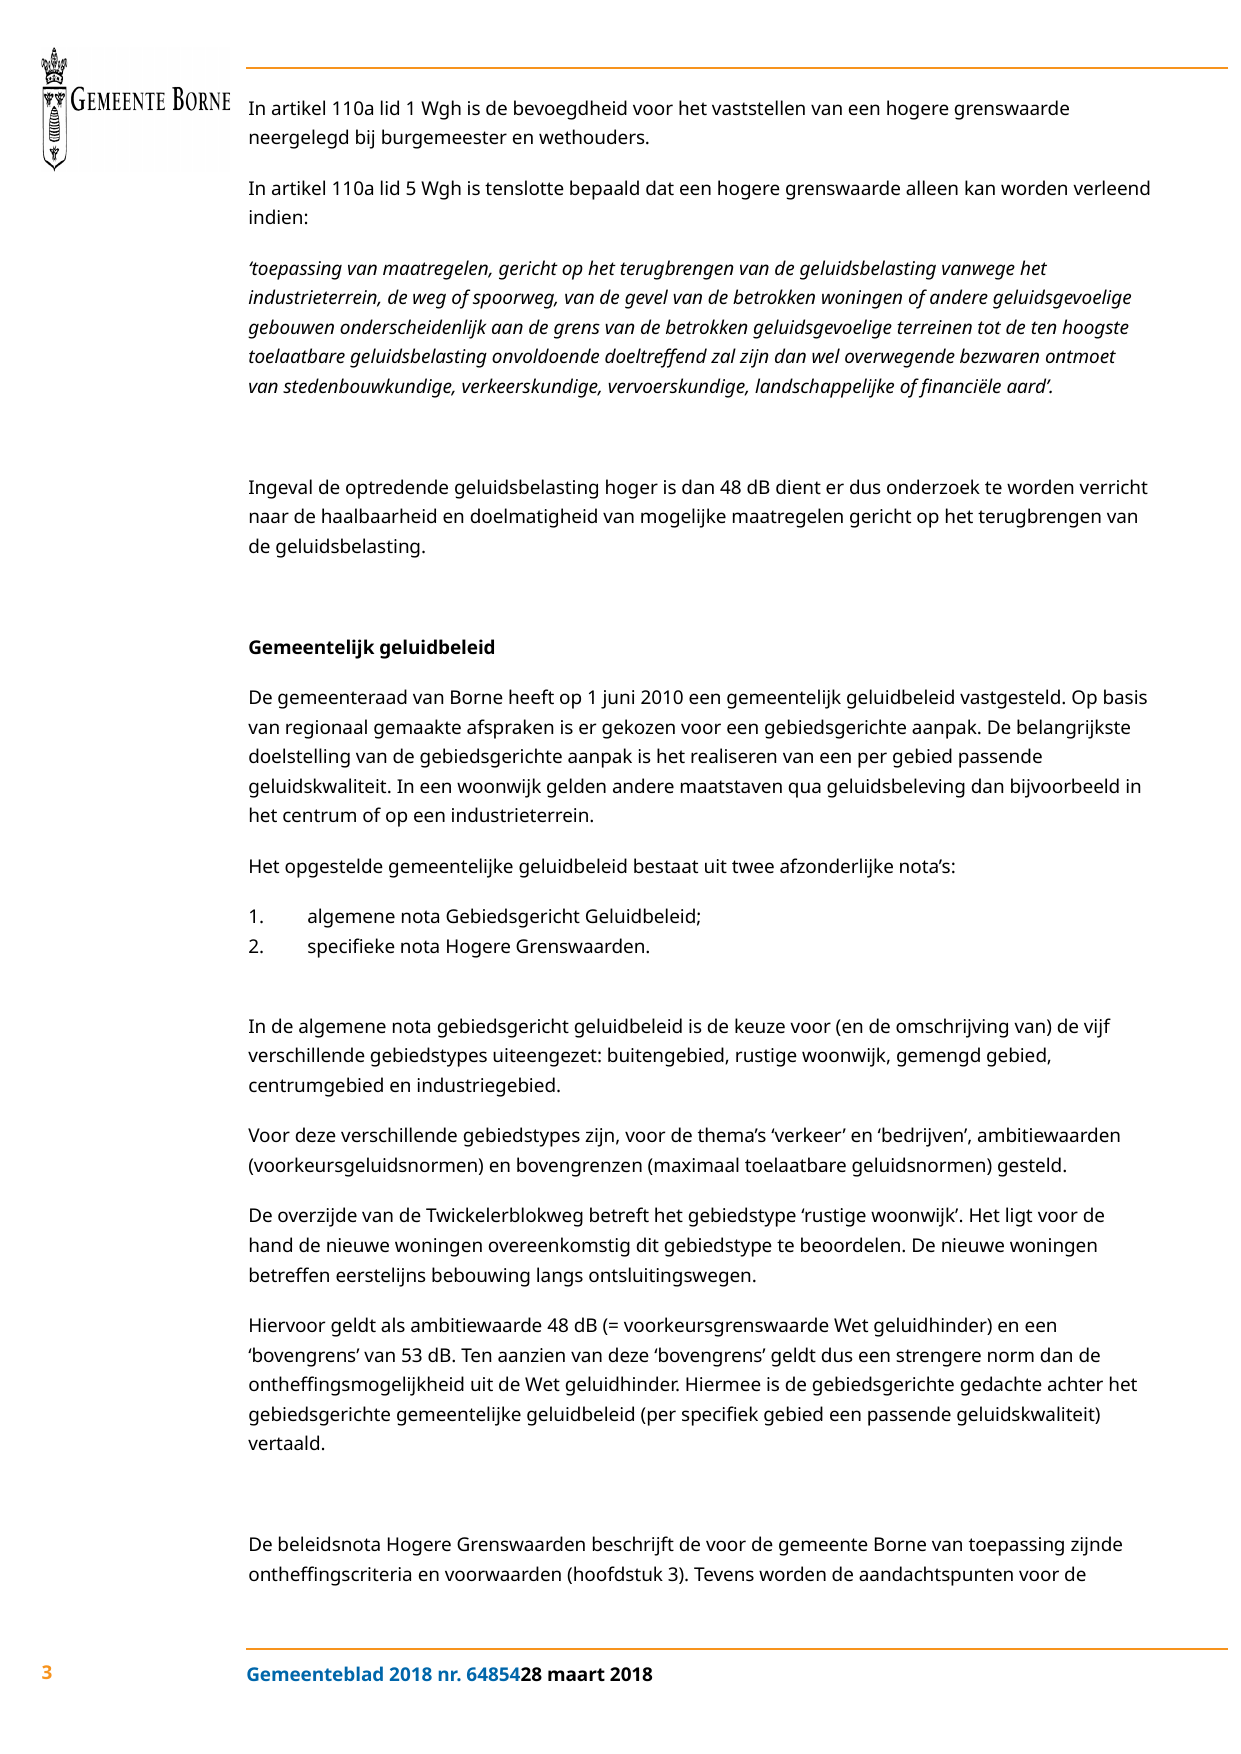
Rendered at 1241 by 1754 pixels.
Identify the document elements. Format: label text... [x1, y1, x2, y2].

text Voor deze verschillende gebiedstypes zijn, voor de thema’s ‘verkeer’ en ‘bedrijven’, ambitiewaarden (voorkeursgeluidsnormen) en bovengrenzen (maximaal toelaatbare geluidsnormen) gesteld. [248, 1123, 1152, 1178]
list algemene nota Gebiedsgericht Geluidbeleid; [248, 903, 1152, 929]
text De overzijde van de Twickelerblokweg betreft het gebiedstype ‘rustige woonwijk’. Het ligt voor de hand de nieuwe woningen overeenkomstig dit gebiedstype te beoordelen. De nieuwe woningen betreffen eerstelijns bebouwing langs ontsluitingswegen. [248, 1203, 1152, 1288]
text Het opgestelde gemeentelijke geluidbeleid bestaat uit twee afzonderlijke nota’s: [248, 853, 1152, 879]
text Hiervoor geldt als ambitiewaarde 48 dB (= voorkeursgrenswaarde Wet geluidhinder) en een ‘bovengrens’ van 53 dB. Ten aanzien van deze ‘bovengrens’ geldt dus een strengere norm dan de ontheffingsmogelijkheid uit de Wet geluidhinder. Hiermee is de gebiedsgerichte gedachte achter het gebiedsgerichte gemeentelijke geluidbeleid (per specifiek gebied een passende geluidskwaliteit) vertaald. [248, 1312, 1152, 1456]
text Gemeentelijk geluidbeleid [248, 634, 1152, 660]
text In artikel 110a lid 1 Wgh is de bevoegdheid voor het vaststellen van een hogere grenswaarde neergelegd bij burgemeester en wethouders. [248, 95, 1152, 150]
list specifieke nota Hogere Grenswaarden. [248, 933, 1152, 959]
text Ingeval de optredende geluidsbelasting hoger is dan 48 dB dient er dus onderzoek te worden verricht naar de haalbaarheid en doelmatigheid van mogelijke maatregelen gericht op het terugbrengen van de geluidsbelasting. [248, 474, 1152, 559]
picture [41, 47, 231, 172]
text De gemeenteraad van Borne heeft op 1 juni 2010 een gemeentelijk geluidbeleid vastgesteld. Op basis van regionaal gemaakte afspraken is er gekozen voor een gebiedsgerichte aanpak. De belangrijkste doelstelling van de gebiedsgerichte aanpak is het realiseren van een per gebied passende geluidskwaliteit. In een woonwijk gelden andere maatstaven qua geluidsbeleving dan bijvoorbeeld in het centrum of op een industrieterrein. [248, 684, 1152, 828]
text In de algemene nota gebiedsgericht geluidbeleid is de keuze voor (en de omschrijving van) de vijf verschillende gebiedstypes uiteengezet: buitengebied, rustige woonwijk, gemengd gebied, centrumgebied en industriegebied. [248, 1013, 1152, 1098]
text In artikel 110a lid 5 Wgh is tenslotte bepaald dat een hogere grenswaarde alleen kan worden verleend indien: [248, 175, 1152, 230]
text ‘toepassing van maatregelen, gericht op het terugbrengen van de geluidsbelasting vanwege het industrieterrein, de weg of spoorweg, van de gevel van de betrokken woningen of andere geluidsgevoelige gebouwen onderscheidenlijk aan de grens van de betrokken geluidsgevoelige terreinen tot de ten hoogste toelaatbare geluidsbelasting onvoldoende doeltreffend zal zijn dan wel overwegende bezwaren ontmoet van stedenbouwkundige, verkeerskundige, vervoerskundige, landschappelijke of financiële aard’. [248, 255, 1152, 399]
text De beleidsnota Hogere Grenswaarden beschrijft de voor de gemeente Borne van toepassing zijnde ontheffingscriteria en voorwaarden (hoofdstuk 3). Tevens worden de aandachtspunten voor de [248, 1531, 1152, 1587]
